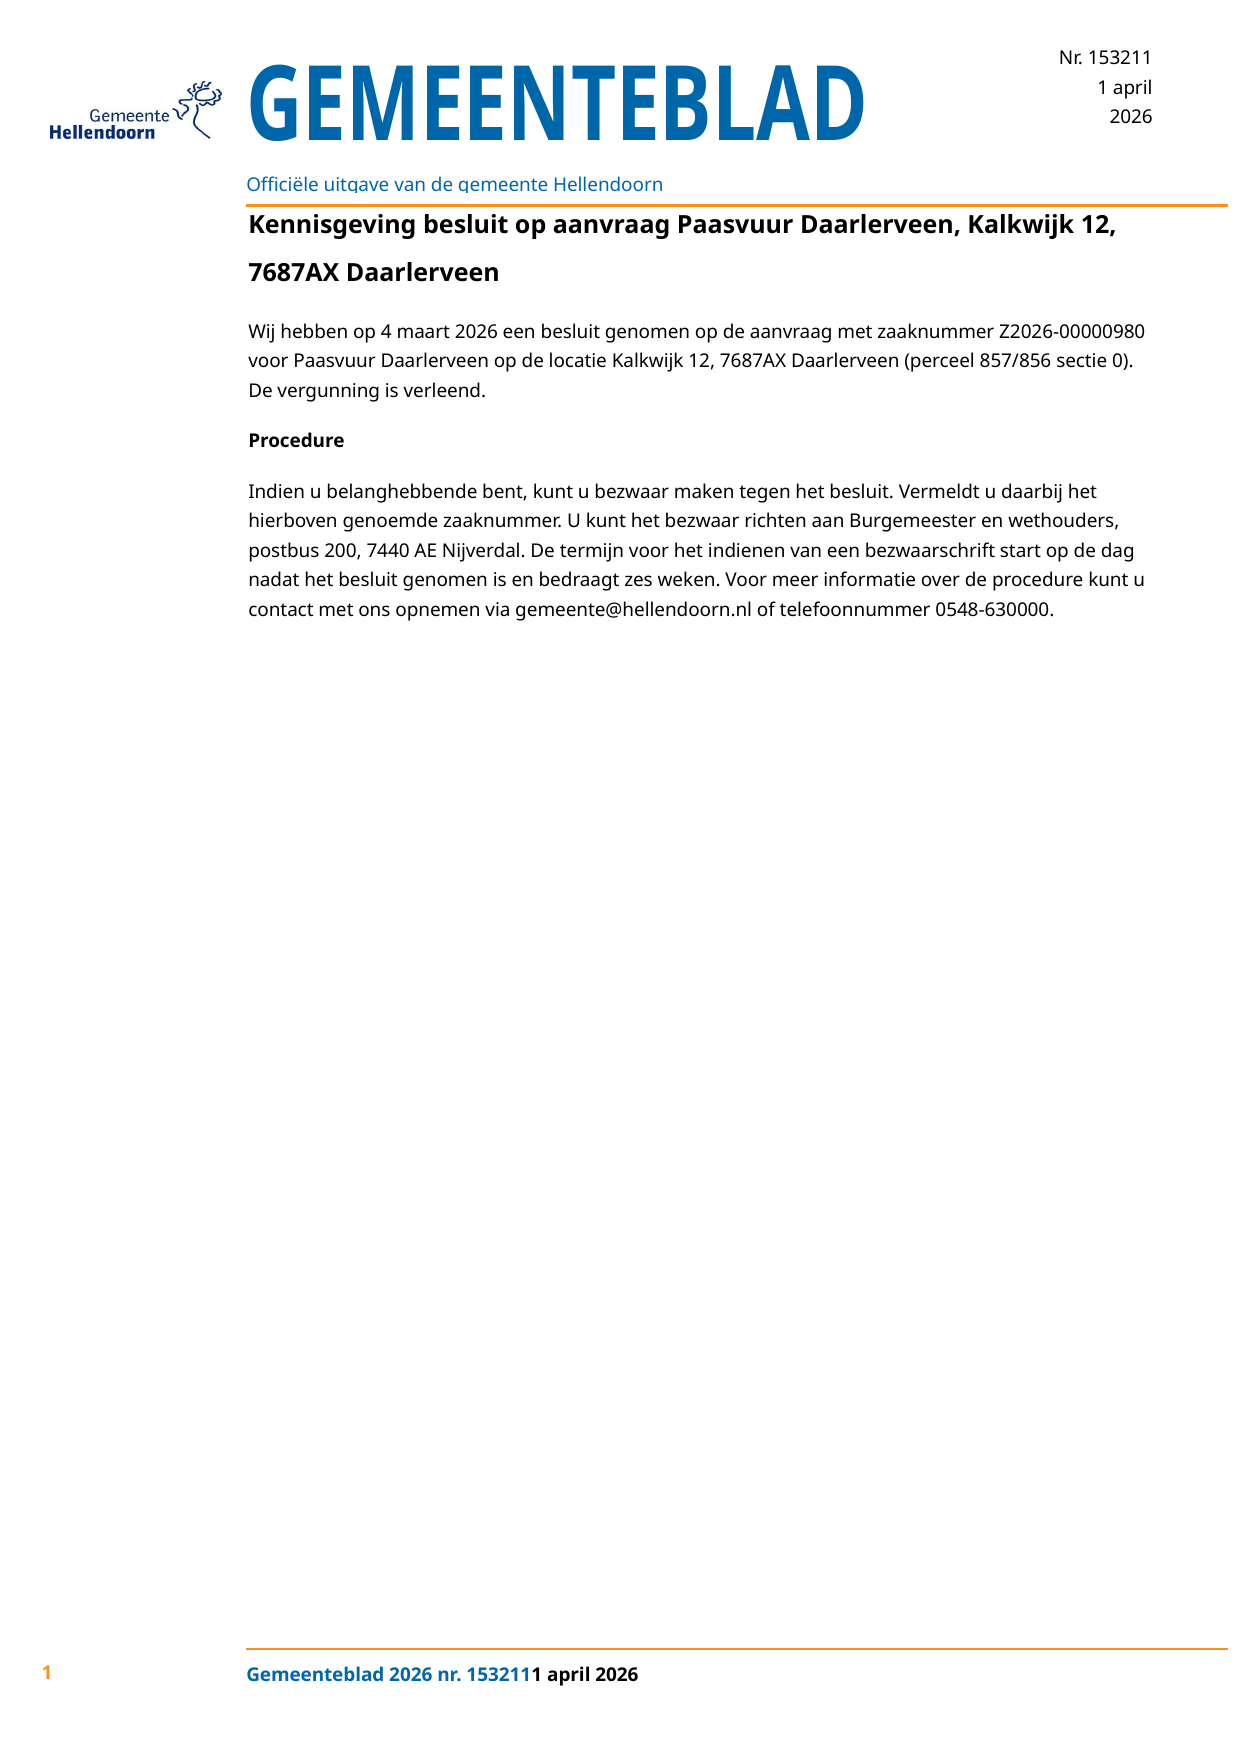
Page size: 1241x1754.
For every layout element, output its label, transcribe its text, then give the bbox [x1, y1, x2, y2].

text Indien u belanghebbende bent, kunt u bezwaar maken tegen het besluit. Vermeldt u daarbij het hierboven genoemde zaaknummer. U kunt het bezwaar richten aan Burgemeester en wethouders, postbus 200, 7440 AE Nijverdal. De termijn voor het indienen van een bezwaarschrift start op de dag nadat het besluit genomen is en bedraagt zes weken. Voor meer informatie over de procedure kunt u contact met ons opnemen via gemeente@hellendoorn.nl of telefoonnummer 0548-630000. [248, 478, 1152, 622]
text Procedure [248, 427, 1152, 453]
text Kennisgeving besluit op aanvraag Paasvuur Daarlerveen, Kalkwijk 12, 7687AX Daarlerveen [248, 207, 1152, 288]
picture [41, 47, 231, 172]
text Wij hebben op 4 maart 2026 een besluit genomen op de aanvraag met zaaknummer Z2026-00000980 voor Paasvuur Daarlerveen op de locatie Kalkwijk 12, 7687AX Daarlerveen (perceel 857/856 sectie 0). De vergunning is verleend. [248, 318, 1152, 403]
